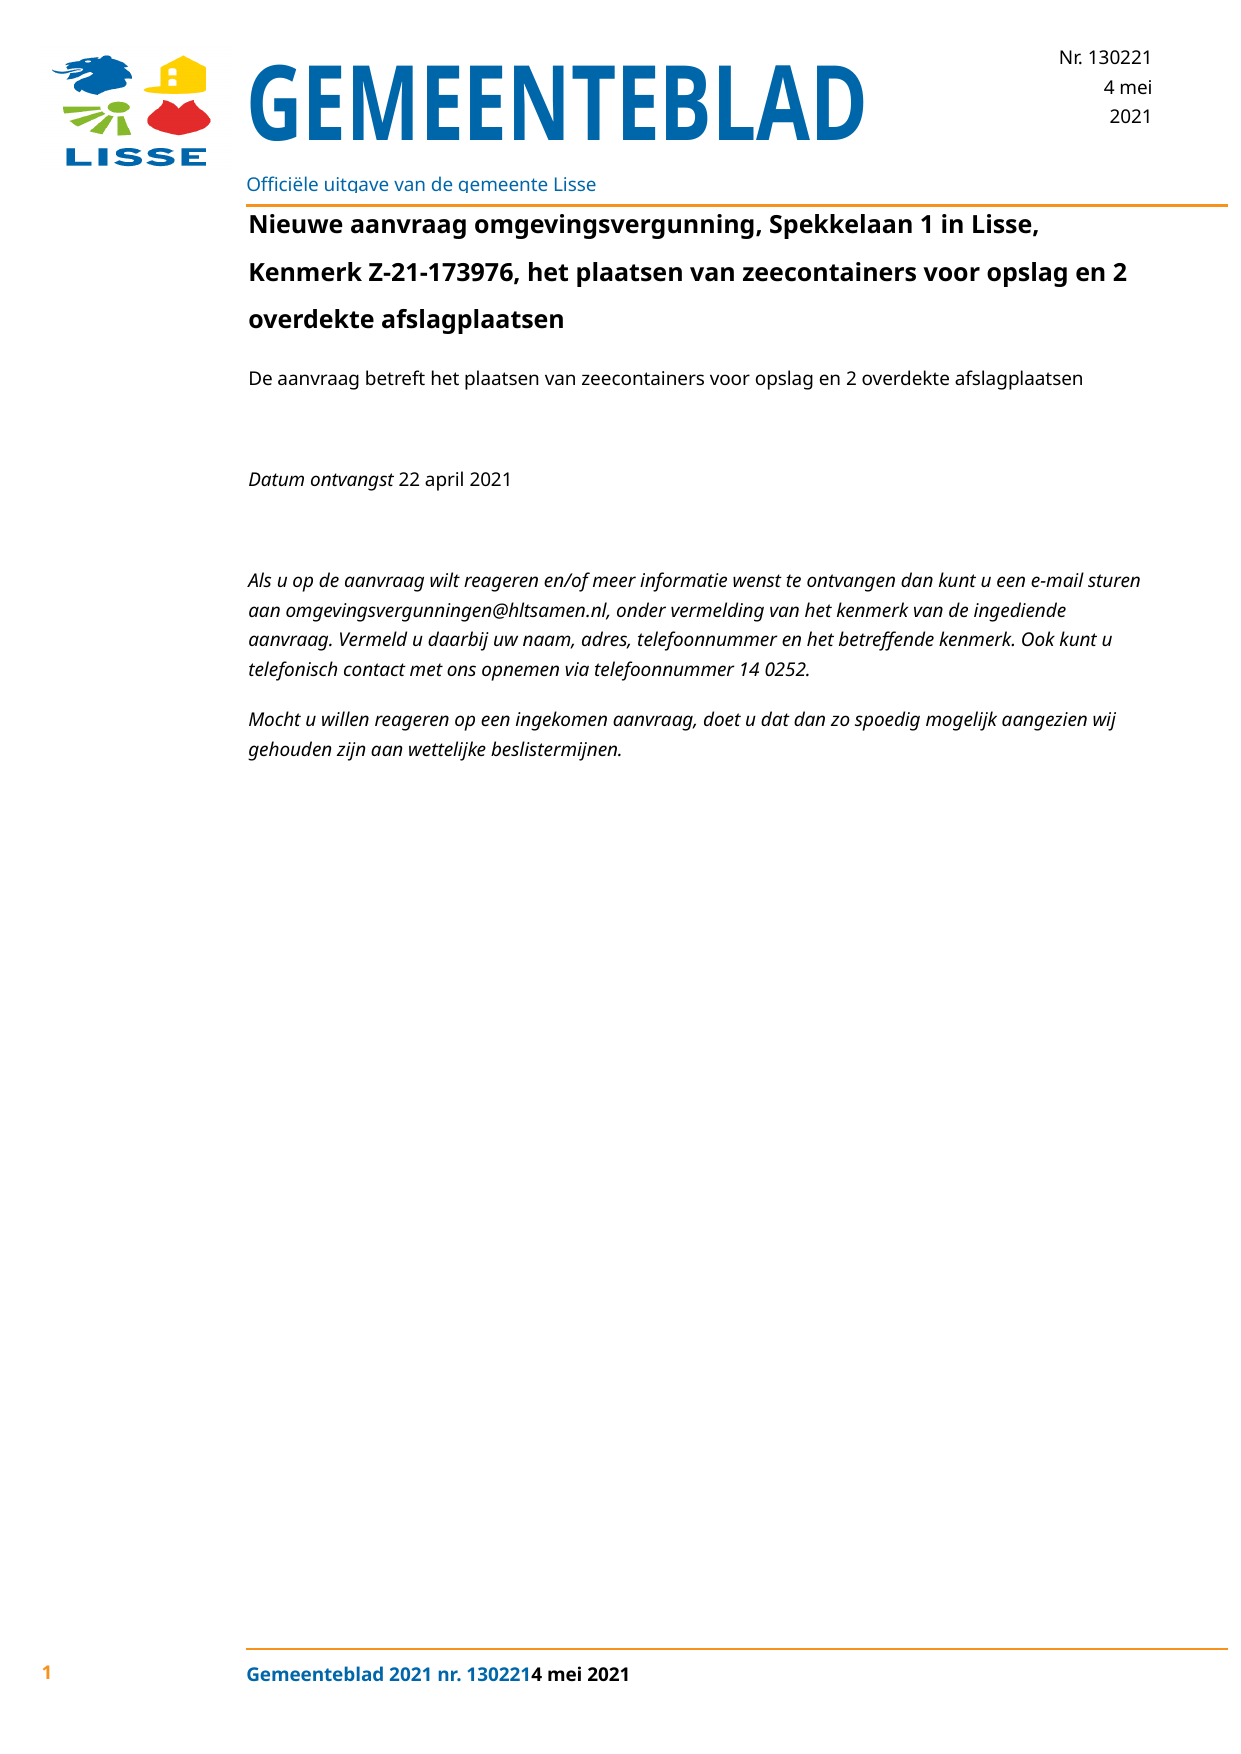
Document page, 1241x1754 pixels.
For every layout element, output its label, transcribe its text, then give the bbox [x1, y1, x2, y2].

text Nieuwe aanvraag omgevingsvergunning, Spekkelaan 1 in Lisse, Kenmerk Z-21-173976, het plaatsen van zeecontainers voor opslag en 2 overdekte afslagplaatsen [248, 207, 1152, 336]
text Mocht u willen reageren op een ingekomen aanvraag, doet u dat dan zo spoedig mogelijk aangezien wij gehouden zijn aan wettelijke beslistermijnen. [248, 706, 1152, 762]
text Als u op de aanvraag wilt reageren en/of meer informatie wenst te ontvangen dan kunt u een e-mail sturen aan omgevingsvergunningen@hltsamen.nl, onder vermelding van het kenmerk van de ingediende aanvraag. Vermeld u daarbij uw naam, adres, telefoonnummer en het betreffende kenmerk. Ook kunt u telefonisch contact met ons opnemen via telefoonnummer 14 0252. [248, 567, 1152, 682]
text Datum ontvangst 22 april 2021 [248, 466, 1152, 492]
picture [41, 47, 231, 172]
text De aanvraag betreft het plaatsen van zeecontainers voor opslag en 2 overdekte afslagplaatsen [248, 366, 1152, 391]
